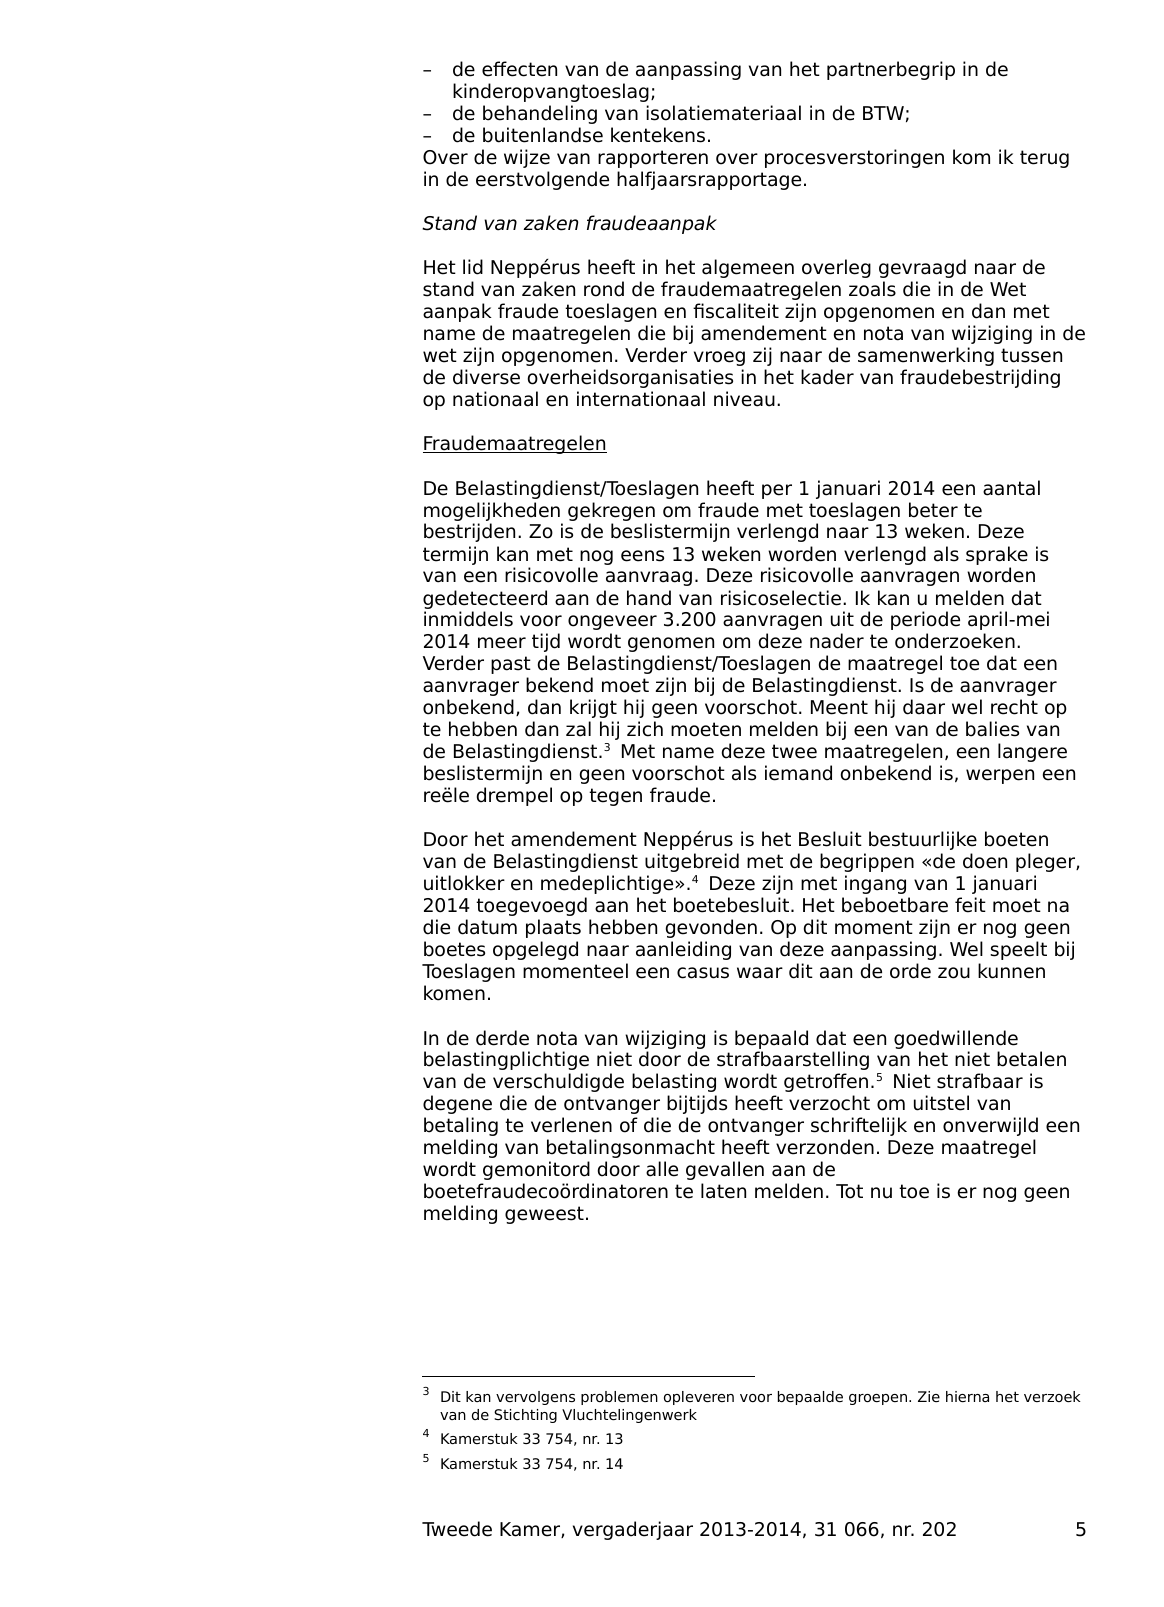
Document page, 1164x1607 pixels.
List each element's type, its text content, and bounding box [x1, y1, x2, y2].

text – de effecten van de aanpassing van het partnerbegrip in de kinderopvangtoeslag; [422, 59, 1087, 103]
subtitle Stand van zaken fraudeaanpak [422, 213, 1087, 235]
text In de derde nota van wijziging is bepaald dat een goedwillende belastingplichtige niet door de strafbaarstelling van het niet betalen van de verschuldigde belasting wordt getroffen. Niet strafbaar is degene die de ontvanger bijtijds heeft verzocht om uitstel van betaling te verlenen of die de ontvanger schriftelijk en onverwijld een melding van betalingsonmacht heeft verzonden. Deze maatregel wordt gemonitord door alle gevallen aan de boetefraudecoördinatoren te laten melden. Tot nu toe is er nog geen melding geweest. [422, 1027, 1087, 1225]
text – de behandeling van isolatiemateriaal in de BTW; [422, 103, 1087, 125]
text Dit kan vervolgens problemen opleveren voor bepaalde groepen. Zie hierna het verzoek van de Stichting Vluchtelingenwerk [422, 1385, 1087, 1424]
text De Belastingdienst/Toeslagen heeft per 1 januari 2014 een aantal mogelijkheden gekregen om fraude met toeslagen beter te bestrijden. Zo is de beslistermijn verlengd naar 13 weken. Deze termijn kan met nog eens 13 weken worden verlengd als sprake is van een risicovolle aanvraag. Deze risicovolle aanvragen worden gedetecteerd aan de hand van risicoselectie. Ik kan u melden dat inmiddels voor ongeveer 3.200 aanvragen uit de periode april-mei 2014 meer tijd wordt genomen om deze nader te onderzoeken. Verder past de Belastingdienst/Toeslagen de maatregel toe dat een aanvrager bekend moet zijn bij de Belastingdienst. Is de aanvrager onbekend, dan krijgt hij geen voorschot. Meent hij daar wel recht op te hebben dan zal hij zich moeten melden bij een van de balies van de Belastingdienst. Met name deze twee maatregelen, een langere beslistermijn en geen voorschot als iemand onbekend is, werpen een reële drempel op tegen fraude. [422, 477, 1087, 807]
text Door het amendement Neppérus is het Besluit bestuurlijke boeten van de Belastingdienst uitgebreid met de begrippen «de doen pleger, uitlokker en medeplichtige». Deze zijn met ingang van 1 januari 2014 toegevoegd aan het boetebesluit. Het beboetbare feit moet na die datum plaats hebben gevonden. Op dit moment zijn er nog geen boetes opgelegd naar aanleiding van deze aanpassing. Wel speelt bij Toeslagen momenteel een casus waar dit aan de orde zou kunnen komen. [422, 829, 1087, 1005]
text Het lid Neppérus heeft in het algemeen overleg gevraagd naar de stand van zaken rond de fraudemaatregelen zoals die in de Wet aanpak fraude toeslagen en fiscaliteit zijn opgenomen en dan met name de maatregelen die bij amendement en nota van wijziging in de wet zijn opgenomen. Verder vroeg zij naar de samenwerking tussen de diverse overheidsorganisaties in het kader van fraudebestrijding op nationaal en internationaal niveau. [422, 257, 1087, 411]
text – de buitenlandse kentekens. [422, 125, 1087, 147]
text Kamerstuk 33 754, nr. 13 [422, 1427, 1087, 1449]
text Kamerstuk 33 754, nr. 14 [422, 1452, 1087, 1474]
text Over de wijze van rapporteren over procesverstoringen kom ik terug in de eerstvolgende halfjaarsrapportage. [422, 147, 1087, 191]
subtitle Fraudemaatregelen [422, 433, 1087, 455]
